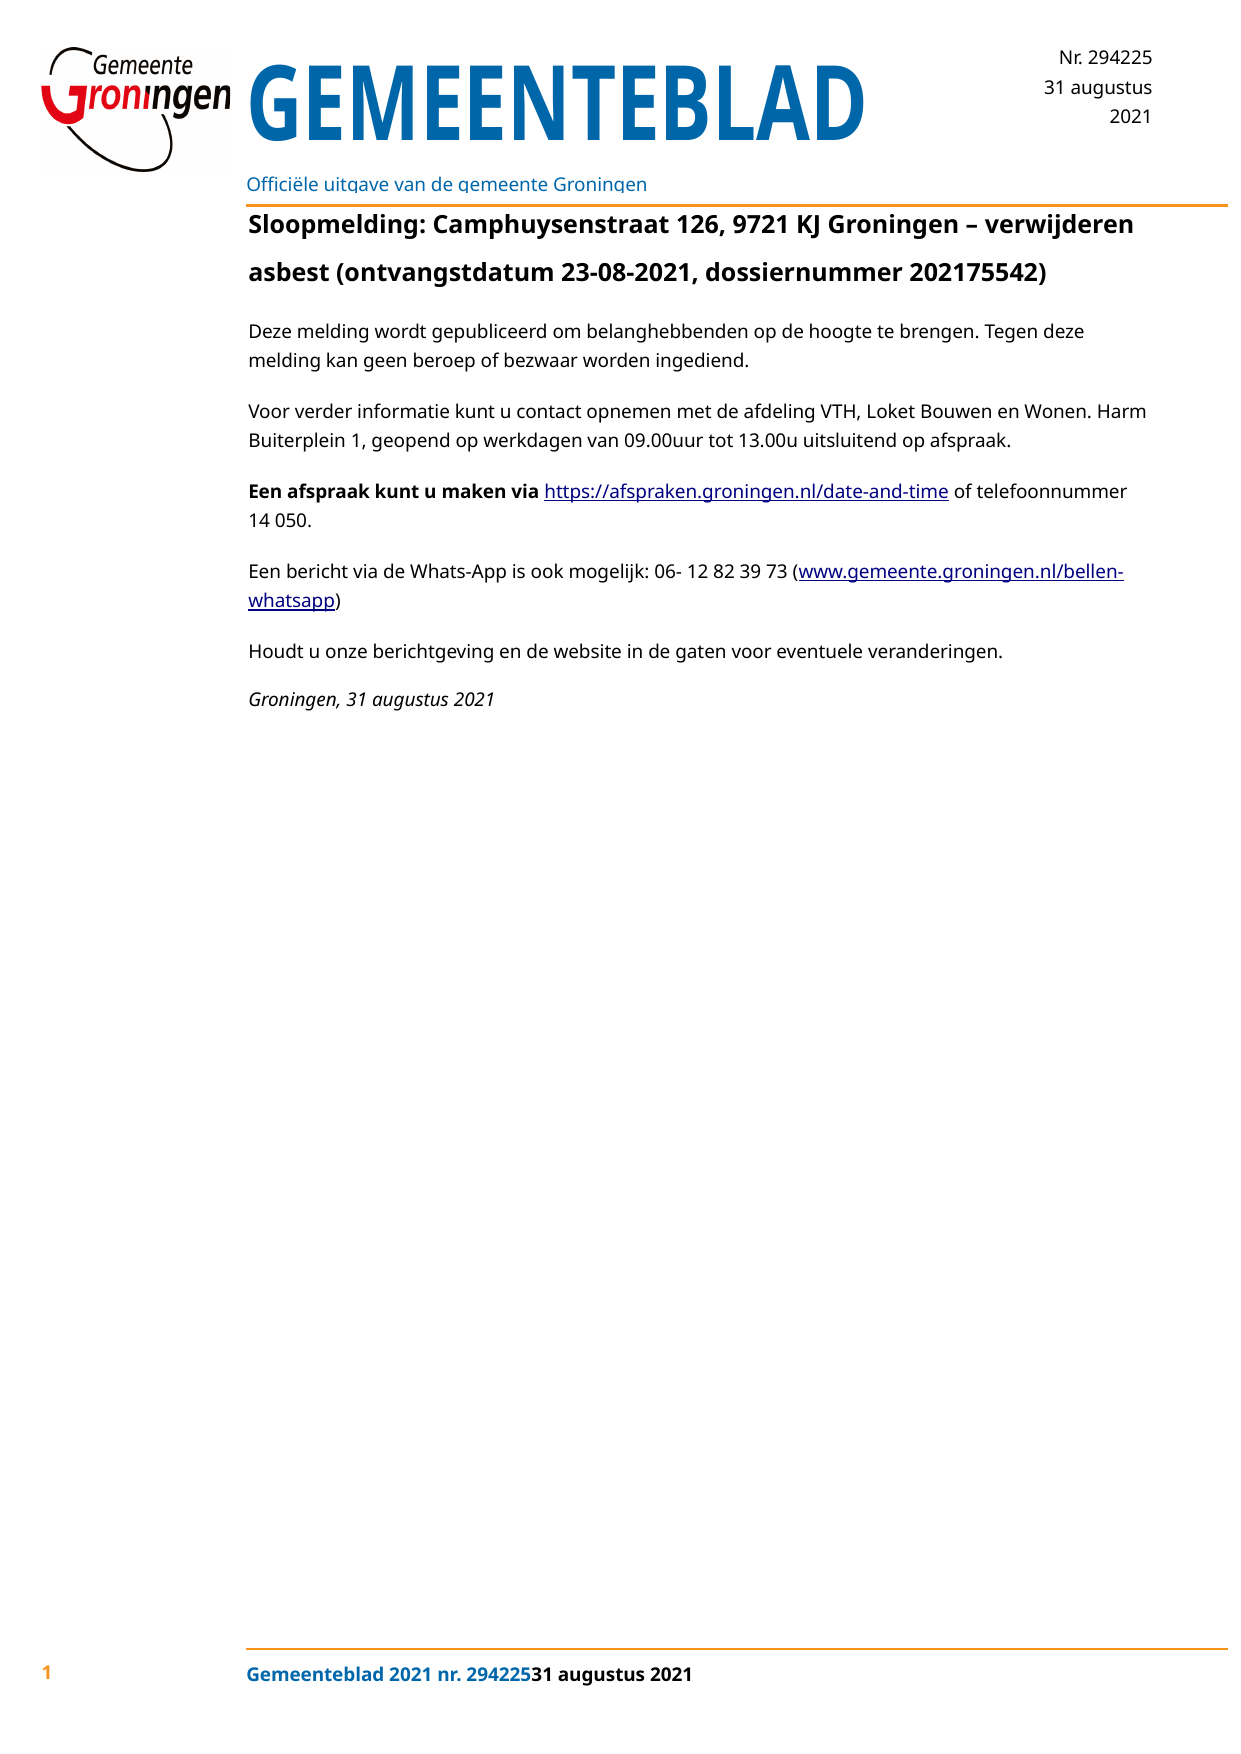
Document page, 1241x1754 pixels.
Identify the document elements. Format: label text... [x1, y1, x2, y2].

picture [41, 47, 231, 172]
text Een afspraak kunt u maken via https://afspraken.groningen.nl/date-and-time of telefoonnummer 14 050. [248, 478, 1152, 533]
text Deze melding wordt gepubliceerd om belanghebbenden op de hoogte te brengen. Tegen deze melding kan geen beroep of bezwaar worden ingediend. [248, 318, 1152, 373]
text Houdt u onze berichtgeving en de website in de gaten voor eventuele veranderingen. [248, 638, 1152, 664]
text Een bericht via de Whats-App is ook mogelijk: 06- 12 82 39 73 (www.gemeente.groningen.nl/bellen-whatsapp) [248, 558, 1152, 613]
text Groningen, 31 augustus 2021 [248, 686, 1152, 711]
text Voor verder informatie kunt u contact opnemen met de afdeling VTH, Loket Bouwen en Wonen. Harm Buiterplein 1, geopend op werkdagen van 09.00uur tot 13.00u uitsluitend op afspraak. [248, 398, 1152, 453]
text Sloopmelding: Camphuysenstraat 126, 9721 KJ Groningen – verwijderen asbest (ontvangstdatum 23-08-2021, dossiernummer 202175542) [248, 207, 1152, 288]
